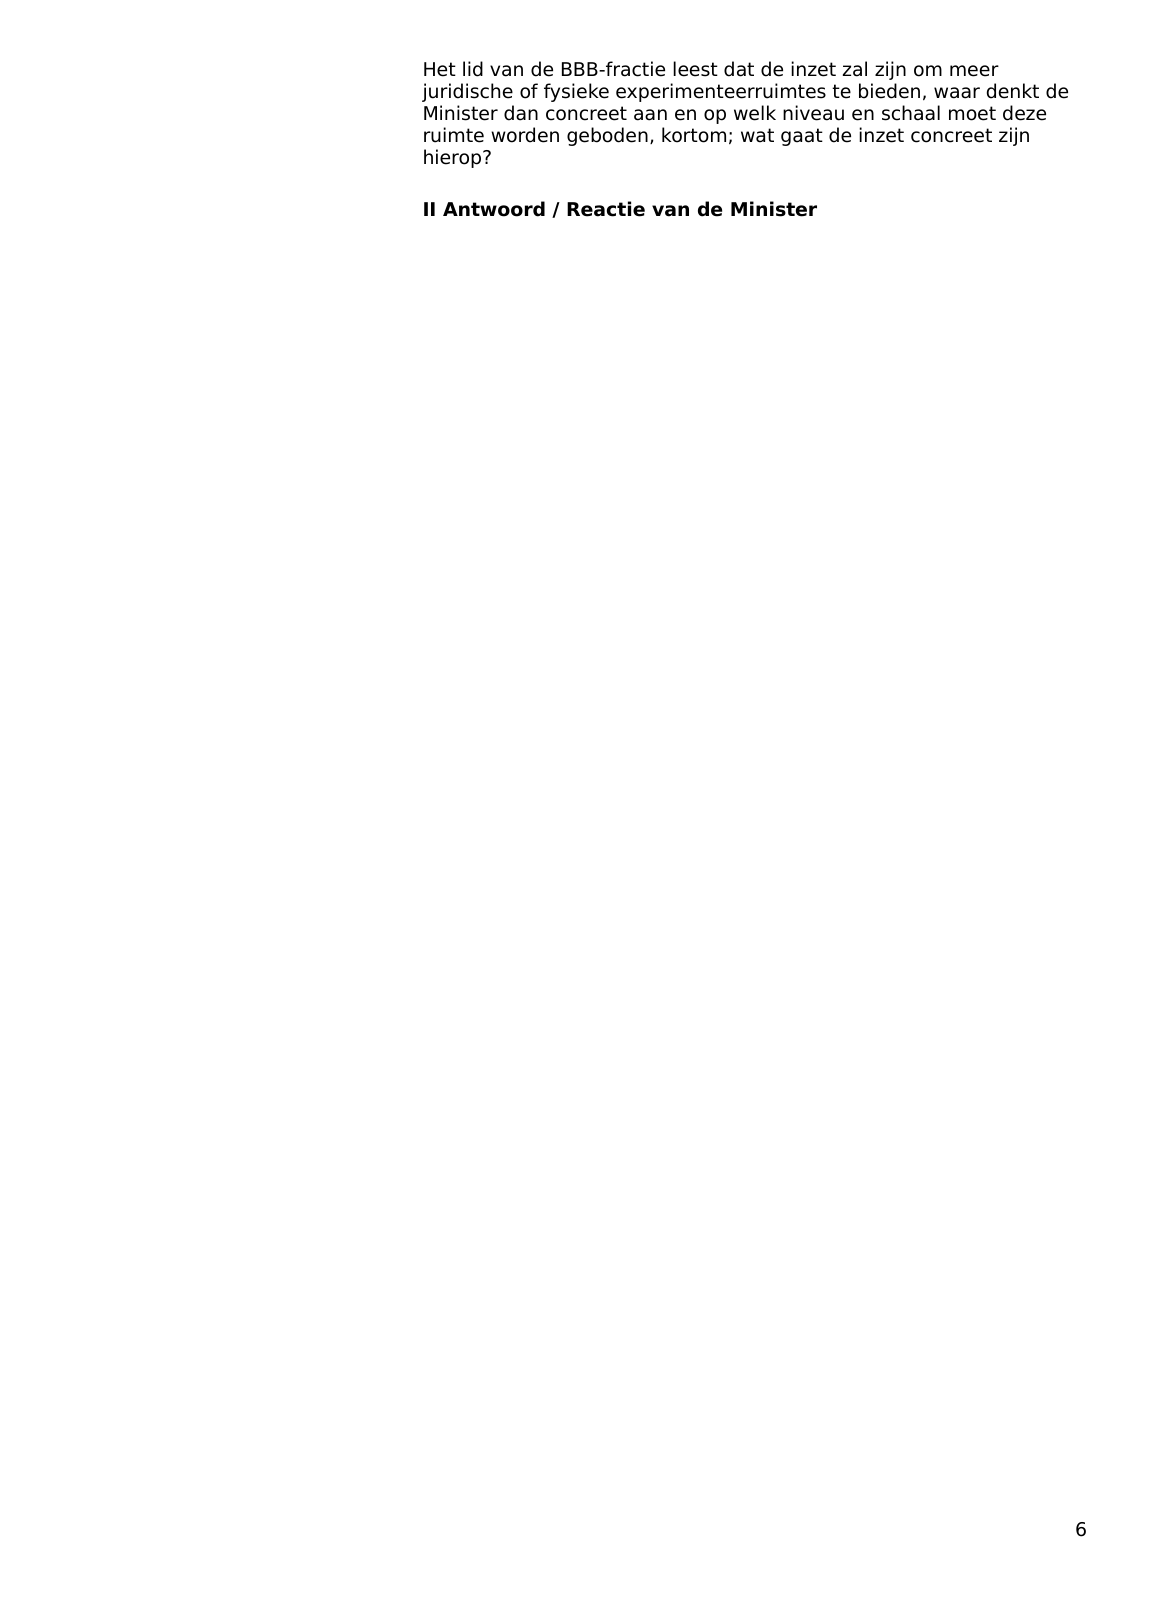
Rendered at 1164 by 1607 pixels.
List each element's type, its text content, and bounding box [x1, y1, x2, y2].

text Het lid van de BBB-fractie leest dat de inzet zal zijn om meer juridische of fysieke experimenteerruimtes te bieden, waar denkt de Minister dan concreet aan en op welk niveau en schaal moet deze ruimte worden geboden, kortom; wat gaat de inzet concreet zijn hierop? [422, 59, 1087, 169]
subtitle II Antwoord / Reactie van de Minister [422, 199, 1087, 221]
